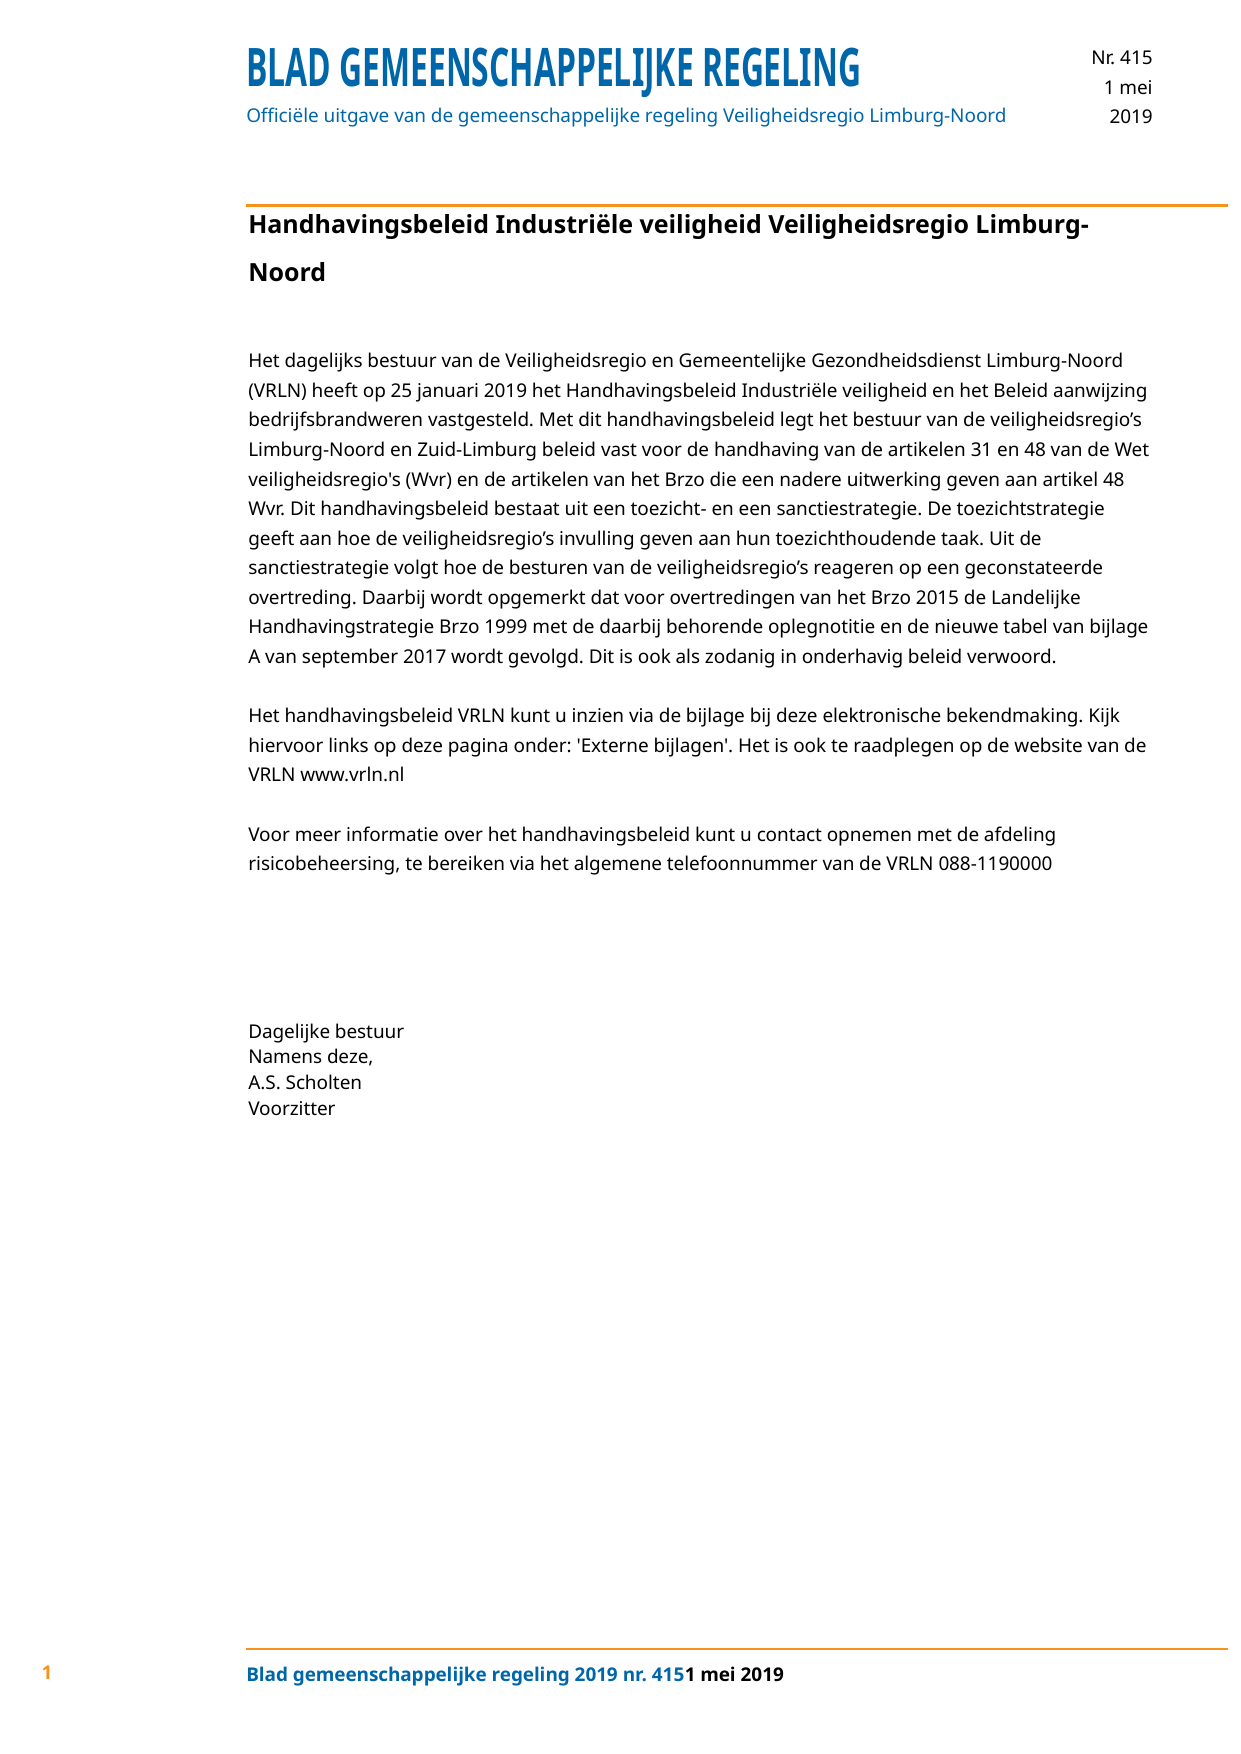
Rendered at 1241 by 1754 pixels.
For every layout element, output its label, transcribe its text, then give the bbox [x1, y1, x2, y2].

text A.S. Scholten [248, 1069, 1152, 1095]
picture [41, 47, 231, 172]
text Voorzitter [248, 1095, 1152, 1121]
text Het handhavingsbeleid VRLN kunt u inzien via de bijlage bij deze elektronische bekendmaking. Kijk hiervoor links op deze pagina onder: 'Externe bijlagen'. Het is ook te raadplegen op de website van de VRLN www.vrln.nl [248, 702, 1152, 787]
text Namens deze, [248, 1044, 1152, 1069]
text Het dagelijks bestuur van de Veiligheidsregio en Gemeentelijke Gezondheidsdienst Limburg-Noord (VRLN) heeft op 25 januari 2019 het Handhavingsbeleid Industriële veiligheid en het Beleid aanwijzing bedrijfsbrandweren vastgesteld. Met dit handhavingsbeleid legt het bestuur van de veiligheidsregio’s Limburg-Noord en Zuid-Limburg beleid vast voor de handhaving van de artikelen 31 en 48 van de Wet veiligheidsregio's (Wvr) en de artikelen van het Brzo die een nadere uitwerking geven aan artikel 48 Wvr. Dit handhavingsbeleid bestaat uit een toezicht- en een sanctiestrategie. De toezichtstrategie geeft aan hoe de veiligheidsregio’s invulling geven aan hun toezichthoudende taak. Uit de sanctiestrategie volgt hoe de besturen van de veiligheidsregio’s reageren op een geconstateerde overtreding. Daarbij wordt opgemerkt dat voor overtredingen van het Brzo 2015 de Landelijke Handhavingstrategie Brzo 1999 met de daarbij behorende oplegnotitie en de nieuwe tabel van bijlage A van september 2017 wordt gevolgd. Dit is ook als zodanig in onderhavig beleid verwoord. [248, 347, 1152, 669]
text Dagelijke bestuur [248, 1018, 1152, 1044]
text Voor meer informatie over het handhavingsbeleid kunt u contact opnemen met de afdeling risicobeheersing, te bereiken via het algemene telefoonnummer van de VRLN 088-1190000 [248, 821, 1152, 876]
text Handhavingsbeleid Industriële veiligheid Veiligheidsregio Limburg-Noord [248, 207, 1152, 288]
